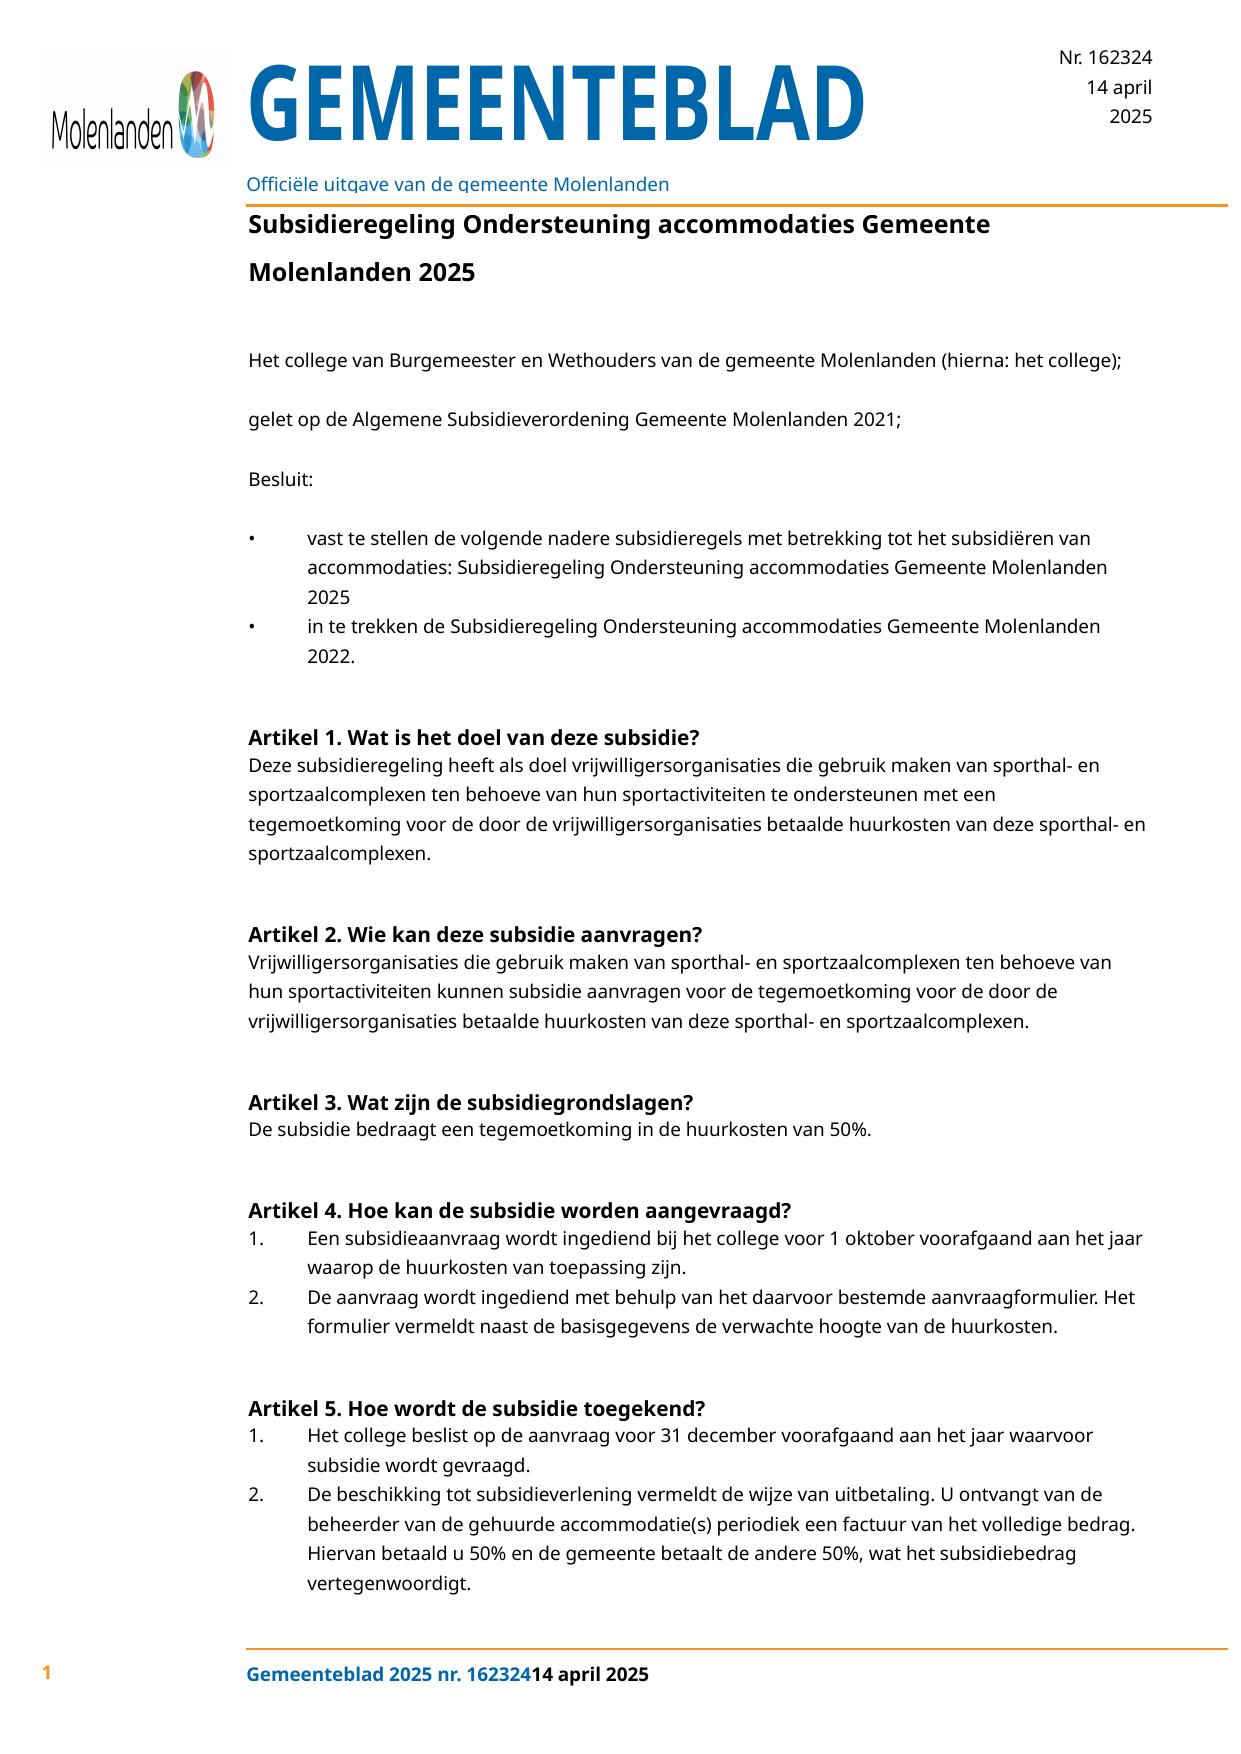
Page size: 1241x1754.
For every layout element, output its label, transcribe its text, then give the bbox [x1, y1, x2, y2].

text Artikel 4. Hoe kan de subsidie worden aangevraagd? [248, 1197, 1152, 1225]
text Artikel 3. Wat zijn de subsidiegrondslagen? [248, 1088, 1152, 1117]
picture [41, 47, 231, 172]
text Deze subsidieregeling heeft als doel vrijwilligersorganisaties die gebruik maken van sporthal- en sportzaalcomplexen ten behoeve van hun sportactiviteiten te ondersteunen met een tegemoetkoming voor de door de vrijwilligersorganisaties betaalde huurkosten van deze sporthal- en sportzaalcomplexen. [248, 752, 1152, 866]
text gelet op de Algemene Subsidieverordening Gemeente Molenlanden 2021; [248, 407, 1152, 432]
list vast te stellen de volgende nadere subsidieregels met betrekking tot het subsidiëren van accommodaties: Subsidieregeling Ondersteuning accommodaties Gemeente Molenlanden 2025 [248, 525, 1152, 610]
list De beschikking tot subsidieverlening vermeldt de wijze van uitbetaling. U ontvangt van de beheerder van de gehuurde accommodatie(s) periodiek een factuur van het volledige bedrag. Hiervan betaald u 50% en de gemeente betaalt de andere 50%, wat het subsidiebedrag vertegenwoordigt. [248, 1481, 1152, 1596]
text Vrijwilligersorganisaties die gebruik maken van sporthal- en sportzaalcomplexen ten behoeve van hun sportactiviteiten kunnen subsidie aanvragen voor de tegemoetkoming voor de door de vrijwilligersorganisaties betaalde huurkosten van deze sporthal- en sportzaalcomplexen. [248, 949, 1152, 1034]
text Subsidieregeling Ondersteuning accommodaties Gemeente Molenlanden 2025 [248, 207, 1152, 288]
list De aanvraag wordt ingediend met behulp van het daarvoor bestemde aanvraagformulier. Het formulier vermeldt naast de basisgegevens de verwachte hoogte van de huurkosten. [248, 1284, 1152, 1339]
text Artikel 5. Hoe wordt de subsidie toegekend? [248, 1394, 1152, 1422]
list Een subsidieaanvraag wordt ingediend bij het college voor 1 oktober voorafgaand aan het jaar waarop de huurkosten van toepassing zijn. [248, 1225, 1152, 1280]
text Het college van Burgemeester en Wethouders van de gemeente Molenlanden (hierna: het college); [248, 347, 1152, 373]
text De subsidie bedraagt een tegemoetkoming in de huurkosten van 50%. [248, 1117, 1152, 1142]
text Artikel 1. Wat is het doel van deze subsidie? [248, 723, 1152, 752]
text Besluit: [248, 466, 1152, 492]
list Het college beslist op de aanvraag voor 31 december voorafgaand aan het jaar waarvoor subsidie wordt gevraagd. [248, 1422, 1152, 1477]
text Artikel 2. Wie kan deze subsidie aanvragen? [248, 921, 1152, 949]
list in te trekken de Subsidieregeling Ondersteuning accommodaties Gemeente Molenlanden 2022. [248, 614, 1152, 669]
